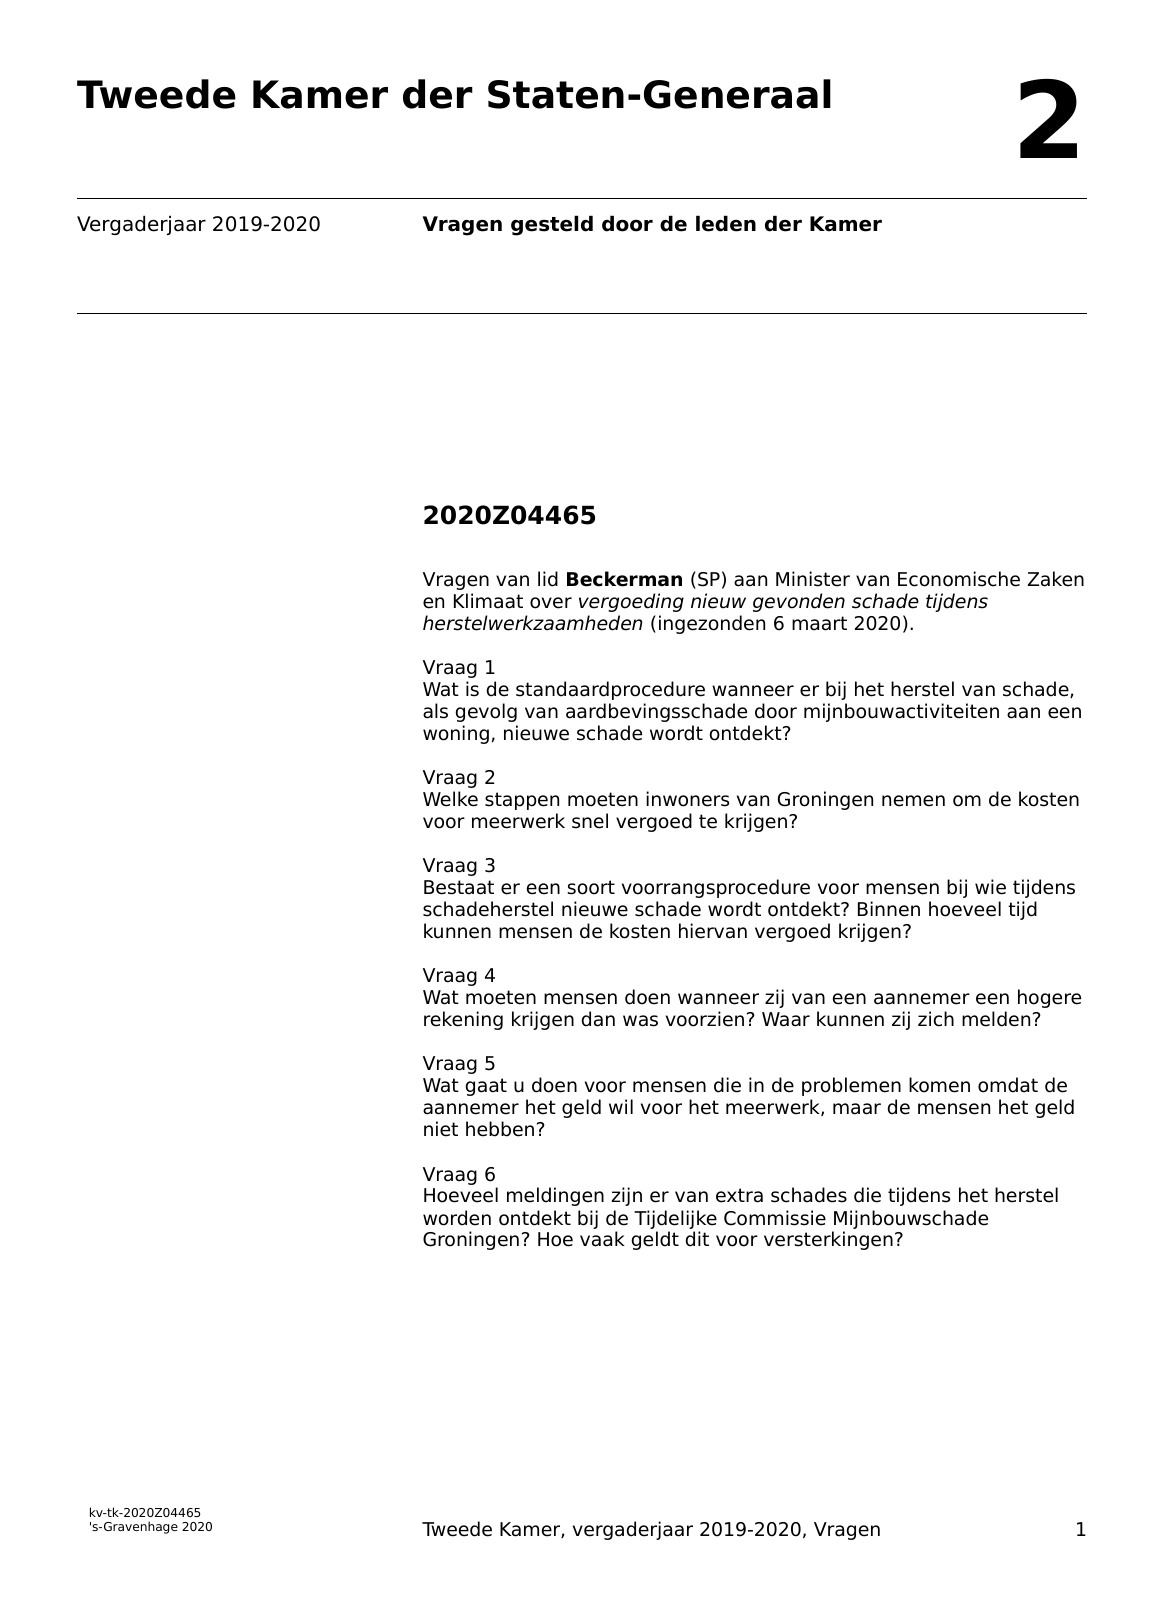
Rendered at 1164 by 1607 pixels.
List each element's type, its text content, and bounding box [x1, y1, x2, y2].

text Vragen van lid Beckerman (SP) aan Minister van Economische Zaken en Klimaat over vergoeding nieuw gevonden schade tijdens herstelwerkzaamheden (ingezonden 6 maart 2020). [422, 569, 1087, 635]
text Vraag 5 [422, 1053, 1087, 1075]
text 's-Gravenhage 2020 [88, 1520, 323, 1534]
text 2020Z04465 [422, 501, 1087, 531]
text Bestaat er een soort voorrangsprocedure voor mensen bij wie tijdens schadeherstel nieuwe schade wordt ontdekt? Binnen hoeveel tijd kunnen mensen de kosten hiervan vergoed krijgen? [422, 877, 1087, 943]
text Vraag 1 [422, 657, 1087, 679]
table_header Tweede Kamer der Staten-Generaal [77, 59, 886, 198]
text kv-tk-2020Z04465 [88, 1506, 323, 1520]
table_cell Vergaderjaar 2019-2020 [77, 199, 422, 313]
text Vraag 2 [422, 767, 1087, 789]
text Wat gaat u doen voor mensen die in de problemen komen omdat de aannemer het geld wil voor het meerwerk, maar de mensen het geld niet hebben? [422, 1075, 1087, 1141]
text Vraag 6 [422, 1163, 1087, 1185]
text Hoeveel meldingen zijn er van extra schades die tijdens het herstel worden ontdekt bij de Tijdelijke Commissie Mijnbouwschade Groningen? Hoe vaak geldt dit voor versterkingen? [422, 1185, 1087, 1251]
text Wat moeten mensen doen wanneer zij van een aannemer een hogere rekening krijgen dan was voorzien? Waar kunnen zij zich melden? [422, 987, 1087, 1031]
table_header 2 [886, 59, 1087, 198]
text Welke stappen moeten inwoners van Groningen nemen om de kosten voor meerwerk snel vergoed te krijgen? [422, 789, 1087, 833]
table_cell Vragen gesteld door de leden der Kamer [422, 199, 1087, 313]
text Vraag 3 [422, 855, 1087, 877]
text Wat is de standaardprocedure wanneer er bij het herstel van schade, als gevolg van aardbevingsschade door mijnbouwactiviteiten aan een woning, nieuwe schade wordt ontdekt? [422, 679, 1087, 745]
text Vraag 4 [422, 965, 1087, 987]
